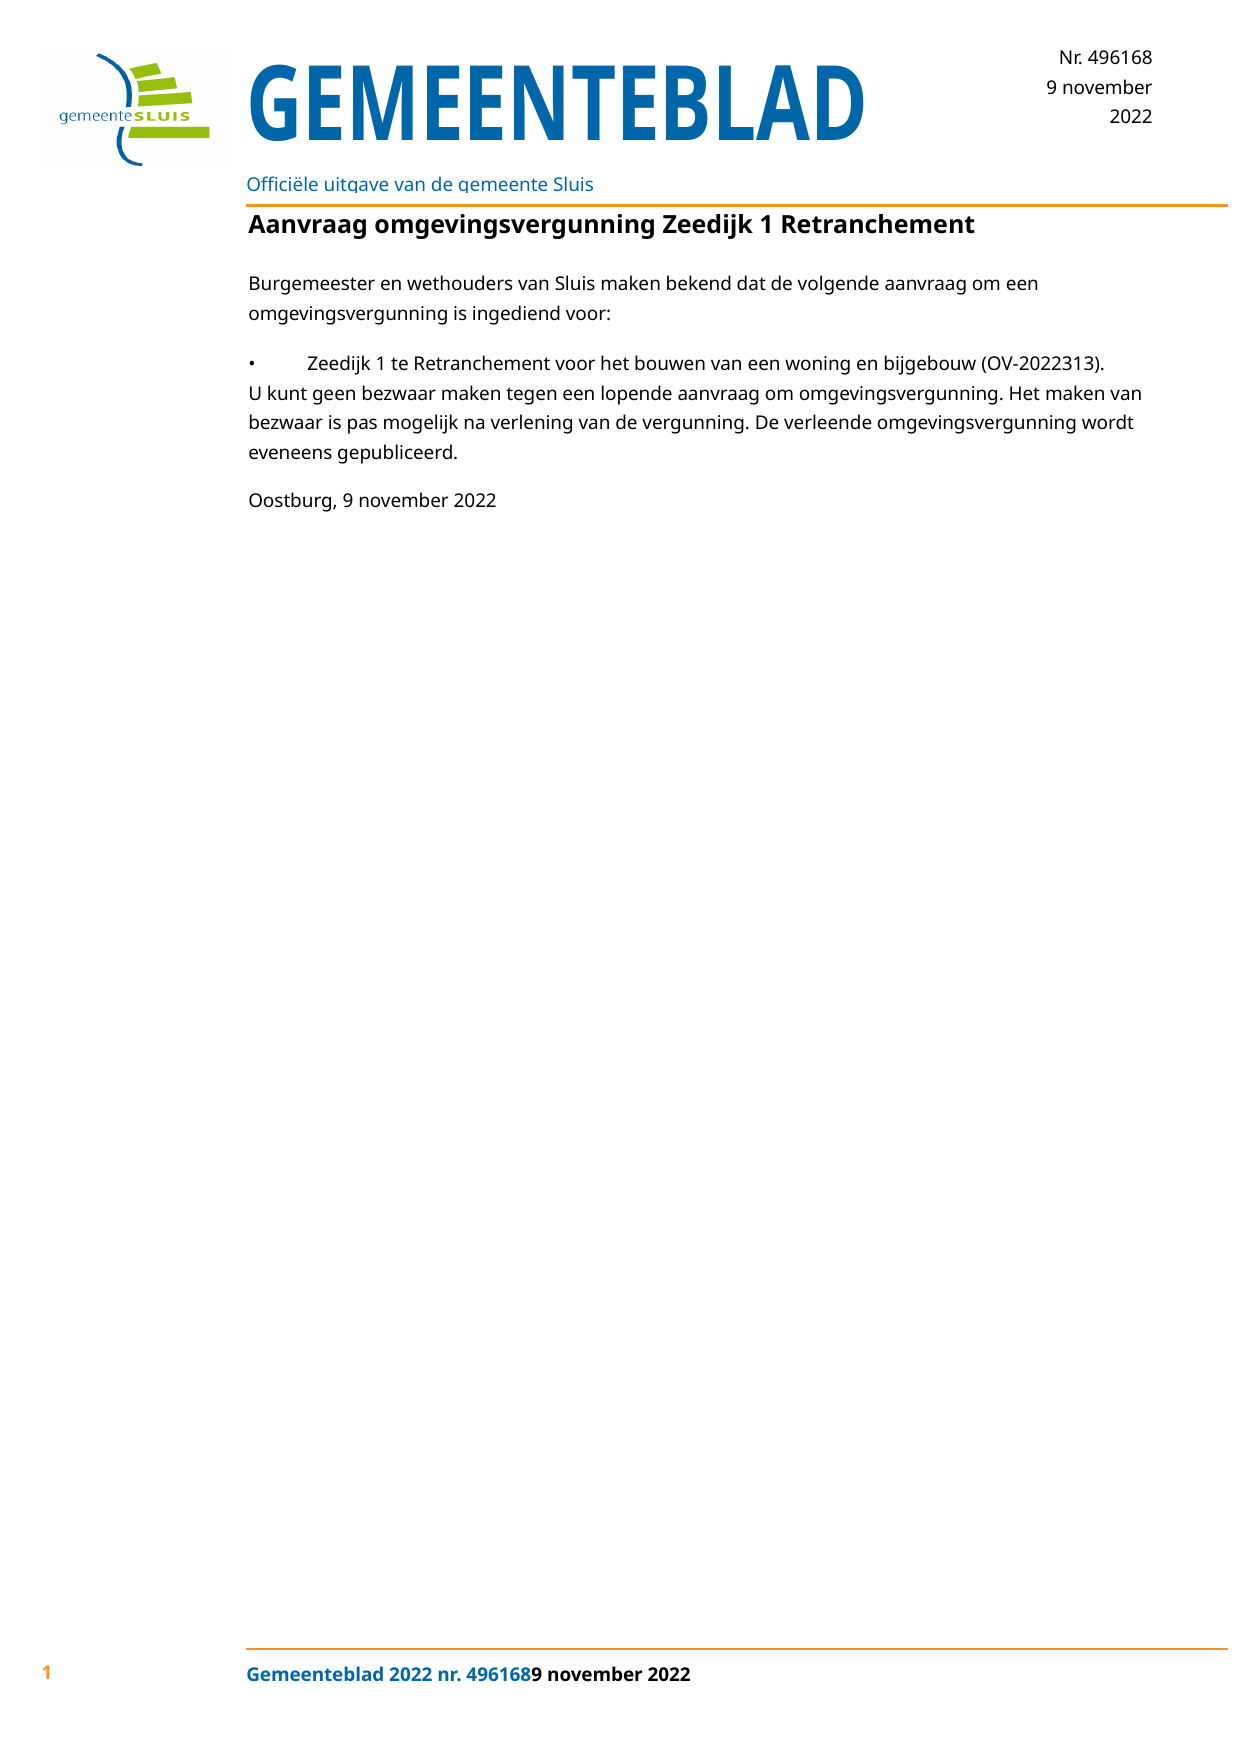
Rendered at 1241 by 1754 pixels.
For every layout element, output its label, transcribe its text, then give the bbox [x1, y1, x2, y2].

text U kunt geen bezwaar maken tegen een lopende aanvraag om omgevingsvergunning. Het maken van bezwaar is pas mogelijk na verlening van de vergunning. De verleende omgevingsvergunning wordt eveneens gepubliceerd. [248, 380, 1152, 465]
text Burgemeester en wethouders van Sluis maken bekend dat de volgende aanvraag om een omgevingsvergunning is ingediend voor: [248, 270, 1152, 326]
picture [41, 47, 231, 172]
text Oostburg, 9 november 2022 [248, 487, 1152, 513]
list Zeedijk 1 te Retranchement voor het bouwen van een woning en bijgebouw (OV-2022313). [248, 350, 1152, 376]
text Aanvraag omgevingsvergunning Zeedijk 1 Retranchement [248, 207, 1152, 241]
